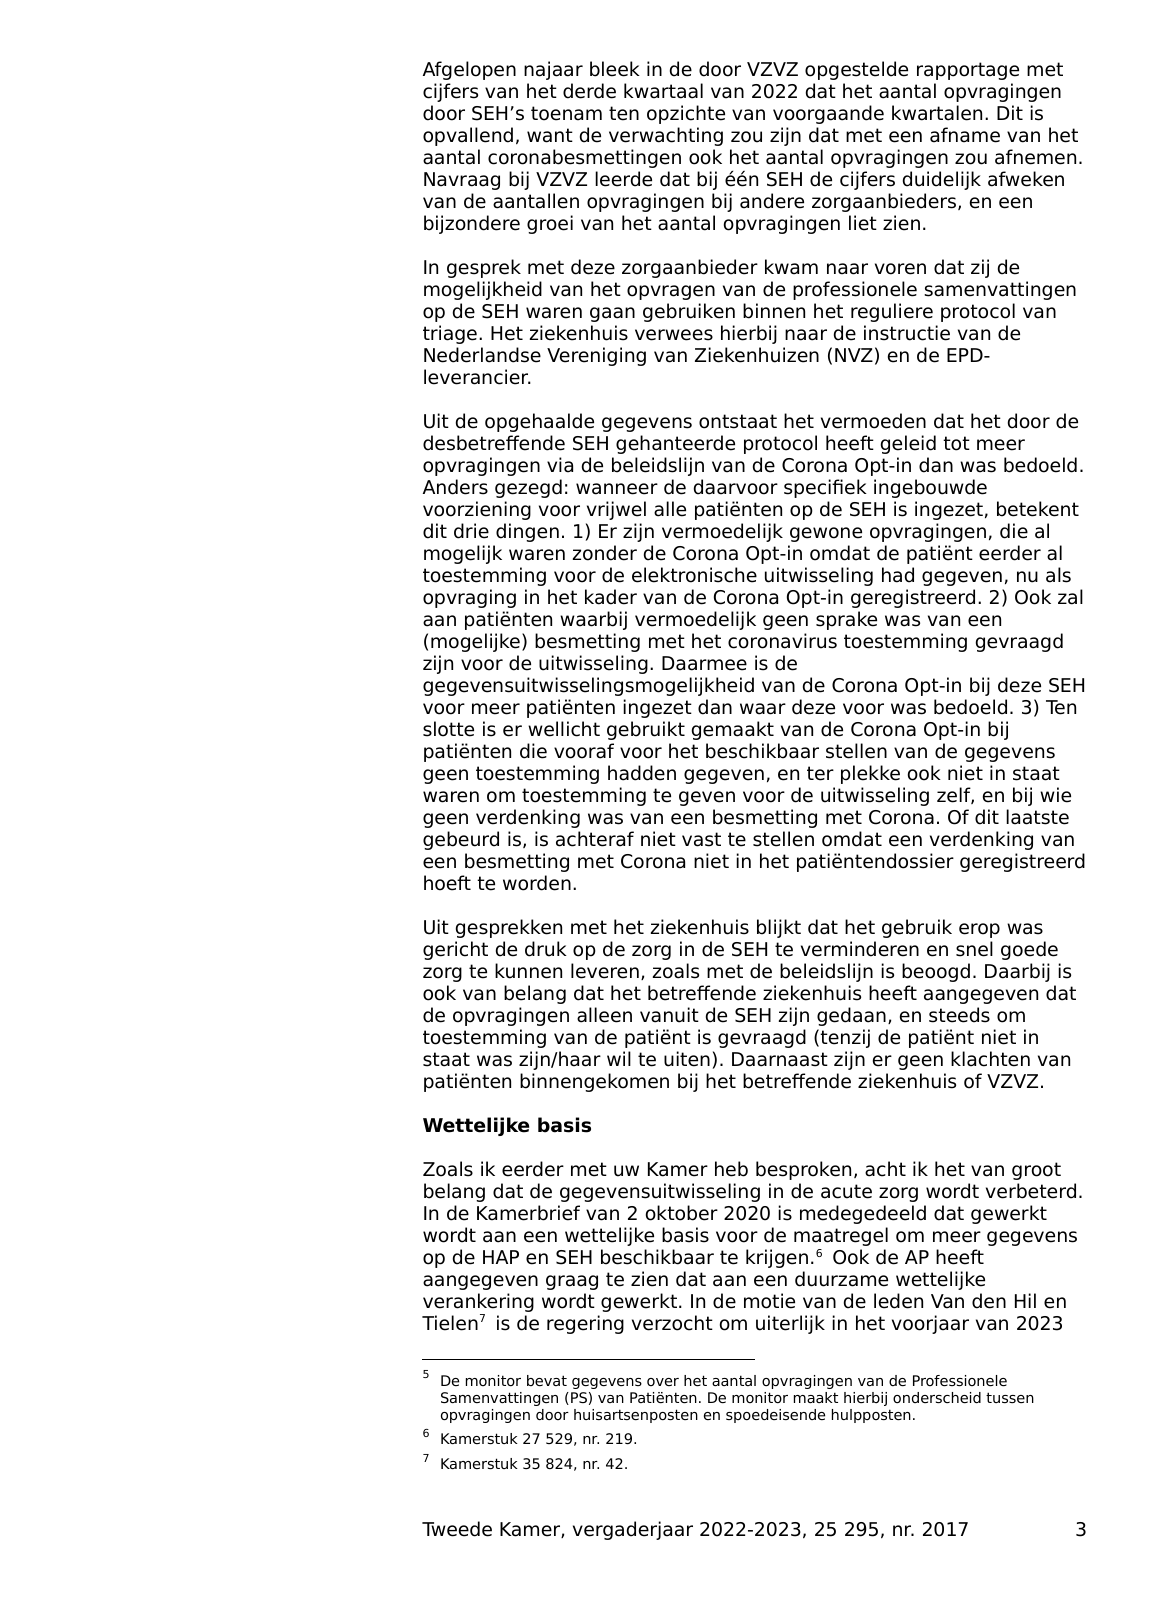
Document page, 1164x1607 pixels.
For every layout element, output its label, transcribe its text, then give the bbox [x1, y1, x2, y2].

text Uit gesprekken met het ziekenhuis blijkt dat het gebruik erop was gericht de druk op de zorg in de SEH te verminderen en snel goede zorg te kunnen leveren, zoals met de beleidslijn is beoogd. Daarbij is ook van belang dat het betreffende ziekenhuis heeft aangegeven dat de opvragingen alleen vanuit de SEH zijn gedaan, en steeds om toestemming van de patiënt is gevraagd (tenzij de patiënt niet in staat was zijn/haar wil te uiten). Daarnaast zijn er geen klachten van patiënten binnengekomen bij het betreffende ziekenhuis of VZVZ. [422, 917, 1087, 1093]
text In gesprek met deze zorgaanbieder kwam naar voren dat zij de mogelijkheid van het opvragen van de professionele samenvattingen op de SEH waren gaan gebruiken binnen het reguliere protocol van triage. Het ziekenhuis verwees hierbij naar de instructie van de Nederlandse Vereniging van Ziekenhuizen (NVZ) en de EPD-leverancier. [422, 257, 1087, 389]
text Kamerstuk 35 824, nr. 42. [422, 1452, 1087, 1474]
text Uit de opgehaalde gegevens ontstaat het vermoeden dat het door de desbetreffende SEH gehanteerde protocol heeft geleid tot meer opvragingen via de beleidslijn van de Corona Opt-in dan was bedoeld. Anders gezegd: wanneer de daarvoor specifiek ingebouwde voorziening voor vrijwel alle patiënten op de SEH is ingezet, betekent dit drie dingen. 1) Er zijn vermoedelijk gewone opvragingen, die al mogelijk waren zonder de Corona Opt-in omdat de patiënt eerder al toestemming voor de elektronische uitwisseling had gegeven, nu als opvraging in het kader van de Corona Opt-in geregistreerd. 2) Ook zal aan patiënten waarbij vermoedelijk geen sprake was van een (mogelijke) besmetting met het coronavirus toestemming gevraagd zijn voor de uitwisseling. Daarmee is de gegevensuitwisselingsmogelijkheid van de Corona Opt-in bij deze SEH voor meer patiënten ingezet dan waar deze voor was bedoeld. 3) Ten slotte is er wellicht gebruikt gemaakt van de Corona Opt-in bij patiënten die vooraf voor het beschikbaar stellen van de gegevens geen toestemming hadden gegeven, en ter plekke ook niet in staat waren om toestemming te geven voor de uitwisseling zelf, en bij wie geen verdenking was van een besmetting met Corona. Of dit laatste gebeurd is, is achteraf niet vast te stellen omdat een verdenking van een besmetting met Corona niet in het patiëntendossier geregistreerd hoeft te worden. [422, 411, 1087, 895]
subtitle Wettelijke basis [422, 1115, 1087, 1137]
text Afgelopen najaar bleek in de door VZVZ opgestelde rapportage met cijfers van het derde kwartaal van 2022 dat het aantal opvragingen door SEH’s toenam ten opzichte van voorgaande kwartalen. Dit is opvallend, want de verwachting zou zijn dat met een afname van het aantal coronabesmettingen ook het aantal opvragingen zou afnemen. Navraag bij VZVZ leerde dat bij één SEH de cijfers duidelijk afweken van de aantallen opvragingen bij andere zorgaanbieders, en een bijzondere groei van het aantal opvragingen liet zien. [422, 59, 1087, 235]
text De monitor bevat gegevens over het aantal opvragingen van de Professionele Samenvattingen (PS) van Patiënten. De monitor maakt hierbij onderscheid tussen opvragingen door huisartsenposten en spoedeisende hulpposten. [422, 1368, 1087, 1424]
text Kamerstuk 27 529, nr. 219. [422, 1427, 1087, 1449]
text Zoals ik eerder met uw Kamer heb besproken, acht ik het van groot belang dat de gegevensuitwisseling in de acute zorg wordt verbeterd. In de Kamerbrief van 2 oktober 2020 is medegedeeld dat gewerkt wordt aan een wettelijke basis voor de maatregel om meer gegevens op de HAP en SEH beschikbaar te krijgen. Ook de AP heeft aangegeven graag te zien dat aan een duurzame wettelijke verankering wordt gewerkt. In de motie van de leden Van den Hil en Tielen is de regering verzocht om uiterlijk in het voorjaar van 2023 [422, 1159, 1087, 1335]
